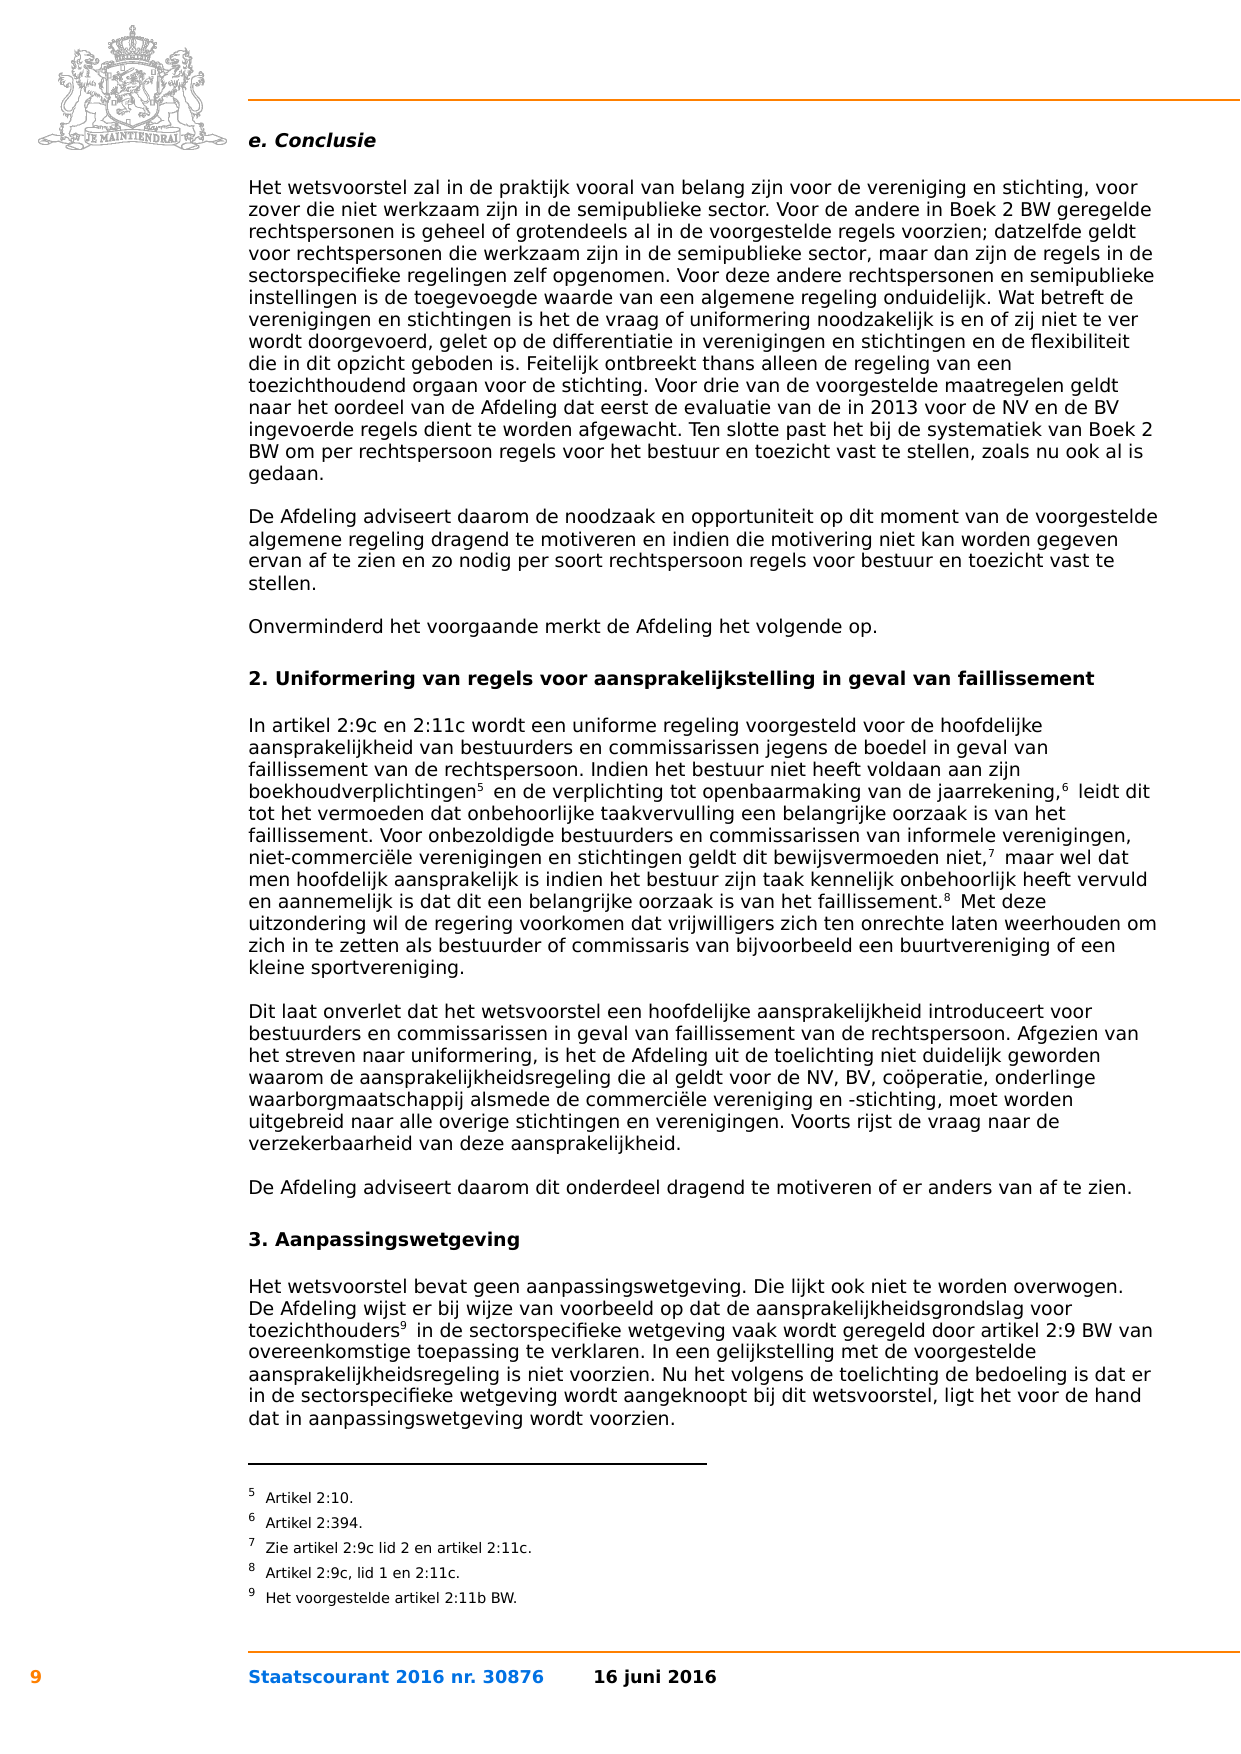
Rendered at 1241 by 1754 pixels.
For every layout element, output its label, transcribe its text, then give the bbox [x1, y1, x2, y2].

text De Afdeling adviseert daarom de noodzaak en opportuniteit op dit moment van de voorgestelde algemene regeling dragend te motiveren en indien die motivering niet kan worden gegeven ervan af te zien en zo nodig per soort rechtspersoon regels voor bestuur en toezicht vast te stellen. [248, 506, 1163, 594]
text Artikel 2:10. [248, 1486, 1163, 1508]
text Onverminderd het voorgaande merkt de Afdeling het volgende op. [248, 616, 1163, 638]
text Artikel 2:9c, lid 1 en 2:11c. [248, 1561, 1163, 1583]
text Dit laat onverlet dat het wetsvoorstel een hoofdelijke aansprakelijkheid introduceert voor bestuurders en commissarissen in geval van faillissement van de rechtspersoon. Afgezien van het streven naar uniformering, is het de Afdeling uit de toelichting niet duidelijk geworden waarom de aansprakelijkheidsregeling die al geldt voor de NV, BV, coöperatie, onderlinge waarborgmaatschappij alsmede de commerciële vereniging en -stichting, moet worden uitgebreid naar alle overige stichtingen en verenigingen. Voorts rijst de vraag naar de verzekerbaarheid van deze aansprakelijkheid. [248, 1001, 1163, 1155]
text De Afdeling wijst er bij wijze van voorbeeld op dat de aansprakelijkheidsgrondslag voor toezichthouders in de sectorspecifieke wetgeving vaak wordt geregeld door artikel 2:9 BW van overeenkomstige toepassing te verklaren. In een gelijkstelling met de voorgestelde aansprakelijkheidsregeling is niet voorzien. Nu het volgens de toelichting de bedoeling is dat er in de sectorspecifieke wetgeving wordt aangeknoopt bij dit wetsvoorstel, ligt het voor de hand dat in aanpassingswetgeving wordt voorzien. [248, 1297, 1163, 1429]
subtitle 2. Uniformering van regels voor aansprakelijkstelling in geval van faillissement [248, 668, 1163, 690]
text Het wetsvoorstel bevat geen aanpassingswetgeving. Die lijkt ook niet te worden overwogen. [248, 1276, 1163, 1297]
picture [38, 25, 227, 150]
text De Afdeling adviseert daarom dit onderdeel dragend te motiveren of er anders van af te zien. [248, 1177, 1163, 1198]
text Het wetsvoorstel zal in de praktijk vooral van belang zijn voor de vereniging en stichting, voor zover die niet werkzaam zijn in de semipublieke sector. Voor de andere in Boek 2 BW geregelde rechtspersonen is geheel of grotendeels al in de voorgestelde regels voorzien; datzelfde geldt voor rechtspersonen die werkzaam zijn in de semipublieke sector, maar dan zijn de regels in de sectorspecifieke regelingen zelf opgenomen. Voor deze andere rechtspersonen en semipublieke instellingen is de toegevoegde waarde van een algemene regeling onduidelijk. Wat betreft de verenigingen en stichtingen is het de vraag of uniformering noodzakelijk is en of zij niet te ver wordt doorgevoerd, gelet op de differentiatie in verenigingen en stichtingen en de flexibiliteit die in dit opzicht geboden is. Feitelijk ontbreekt thans alleen de regeling van een toezichthoudend orgaan voor de stichting. Voor drie van de voorgestelde maatregelen geldt naar het oordeel van de Afdeling dat eerst de evaluatie van de in 2013 voor de NV en de BV ingevoerde regels dient te worden afgewacht. Ten slotte past het bij de systematiek van Boek 2 BW om per rechtspersoon regels voor het bestuur en toezicht vast te stellen, zoals nu ook al is gedaan. [248, 177, 1163, 484]
text In artikel 2:9c en 2:11c wordt een uniforme regeling voorgesteld voor de hoofdelijke aansprakelijkheid van bestuurders en commissarissen jegens de boedel in geval van faillissement van de rechtspersoon. Indien het bestuur niet heeft voldaan aan zijn boekhoudverplichtingen en de verplichting tot openbaarmaking van de jaarrekening, leidt dit tot het vermoeden dat onbehoorlijke taakvervulling een belangrijke oorzaak is van het faillissement. Voor onbezoldigde bestuurders en commissarissen van informele verenigingen, niet-commerciële verenigingen en stichtingen geldt dit bewijsvermoeden niet, maar wel dat men hoofdelijk aansprakelijk is indien het bestuur zijn taak kennelijk onbehoorlijk heeft vervuld en aannemelijk is dat dit een belangrijke oorzaak is van het faillissement. Met deze uitzondering wil de regering voorkomen dat vrijwilligers zich ten onrechte laten weerhouden om zich in te zetten als bestuurder of commissaris van bijvoorbeeld een buurtvereniging of een kleine sportvereniging. [248, 715, 1163, 979]
subtitle 3. Aanpassingswetgeving [248, 1228, 1163, 1251]
text Artikel 2:394. [248, 1511, 1163, 1533]
text Zie artikel 2:9c lid 2 en artikel 2:11c. [248, 1536, 1163, 1558]
text Het voorgestelde artikel 2:11b BW. [248, 1586, 1163, 1608]
subtitle e. Conclusie [248, 130, 1163, 152]
